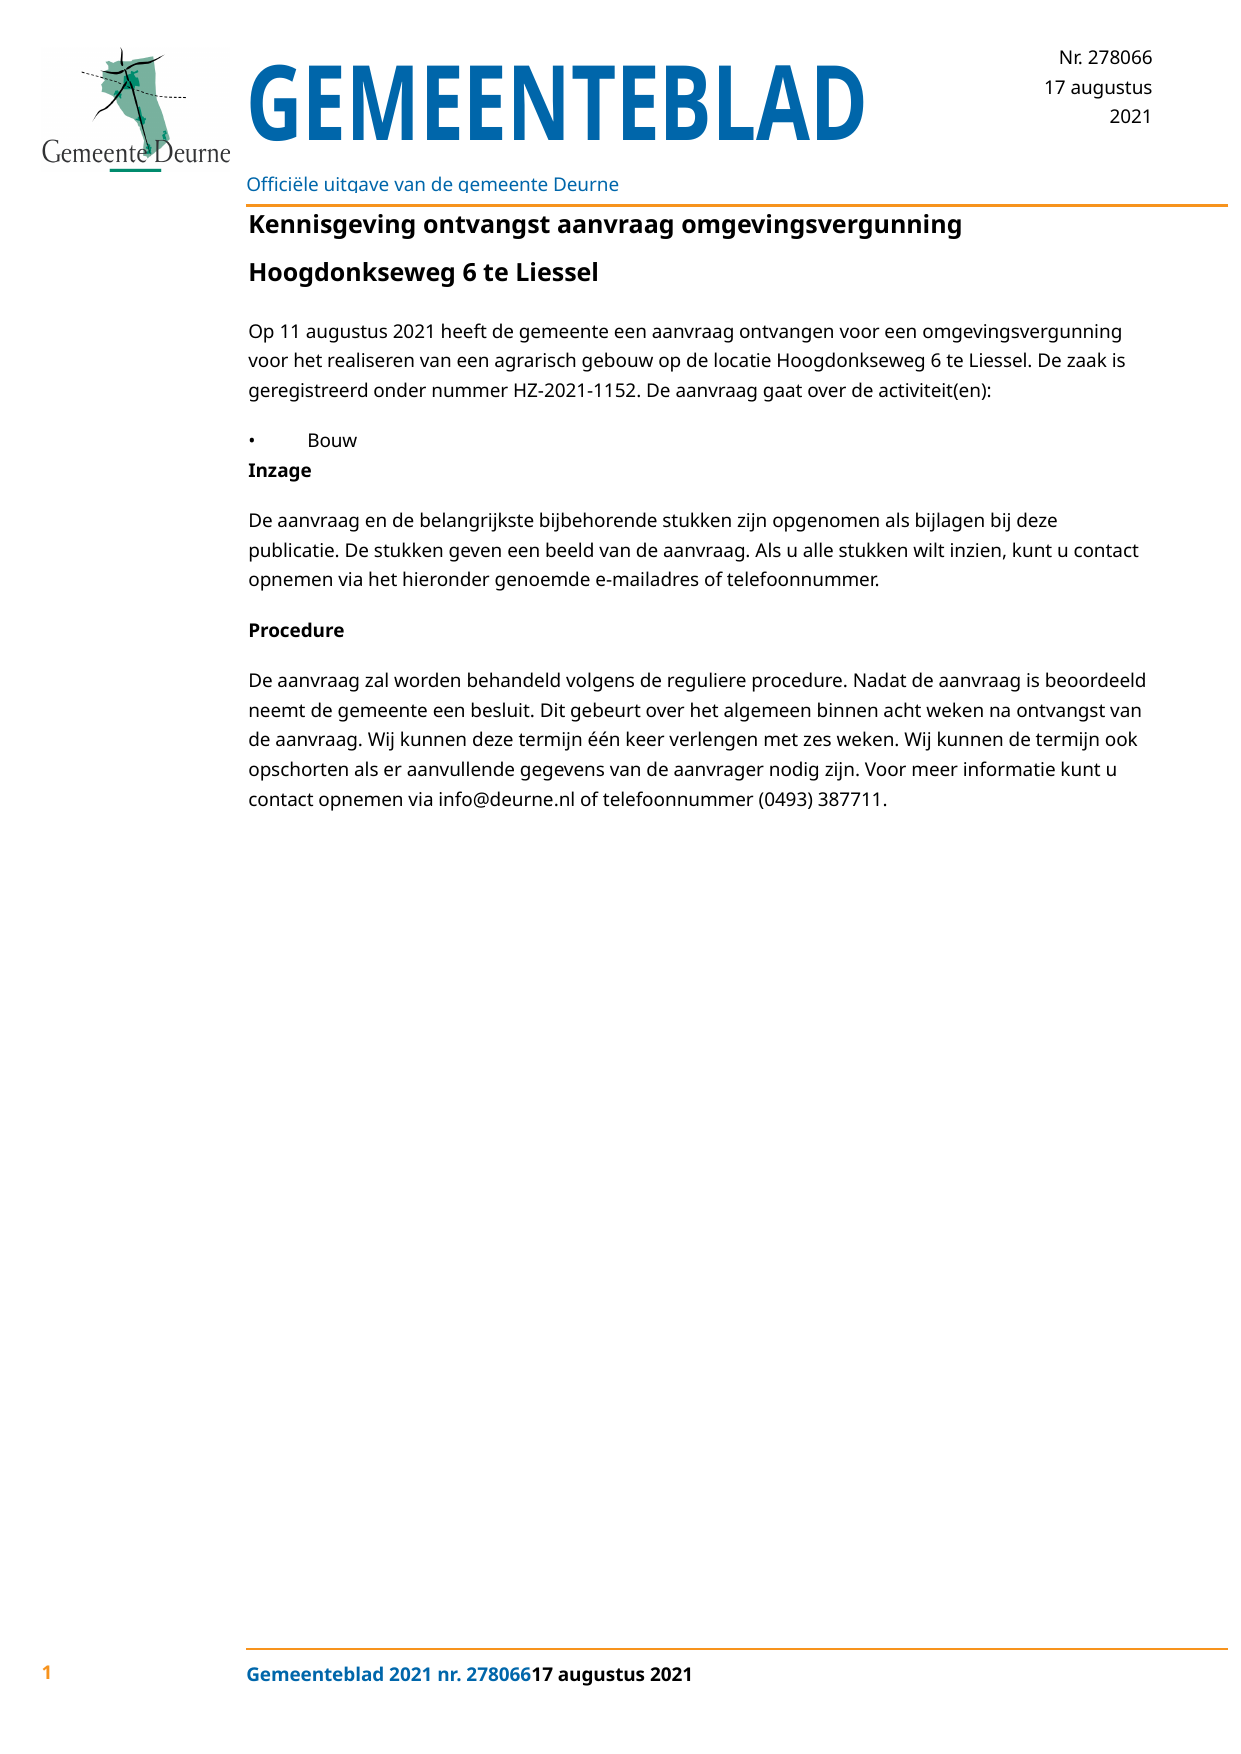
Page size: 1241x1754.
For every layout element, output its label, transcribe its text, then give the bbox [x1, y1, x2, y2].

text Inzage [248, 457, 1152, 483]
text De aanvraag en de belangrijkste bijbehorende stukken zijn opgenomen als bijlagen bij deze publicatie. De stukken geven een beeld van de aanvraag. Als u alle stukken wilt inzien, kunt u contact opnemen via het hieronder genoemde e-mailadres of telefoonnummer. [248, 507, 1152, 592]
text Procedure [248, 617, 1152, 643]
text Kennisgeving ontvangst aanvraag omgevingsvergunning Hoogdonkseweg 6 te Liessel [248, 207, 1152, 288]
text De aanvraag zal worden behandeld volgens de reguliere procedure. Nadat de aanvraag is beoordeeld neemt de gemeente een besluit. Dit gebeurt over het algemeen binnen acht weken na ontvangst van de aanvraag. Wij kunnen deze termijn één keer verlengen met zes weken. Wij kunnen de termijn ook opschorten als er aanvullende gegevens van de aanvrager nodig zijn. Voor meer informatie kunt u contact opnemen via info@deurne.nl of telefoonnummer (0493) 387711. [248, 667, 1152, 812]
list Bouw [248, 427, 1152, 453]
text Op 11 augustus 2021 heeft de gemeente een aanvraag ontvangen voor een omgevingsvergunning voor het realiseren van een agrarisch gebouw op de locatie Hoogdonkseweg 6 te Liessel. De zaak is geregistreerd onder nummer HZ-2021-1152. De aanvraag gaat over de activiteit(en): [248, 318, 1152, 403]
picture [41, 47, 231, 172]
